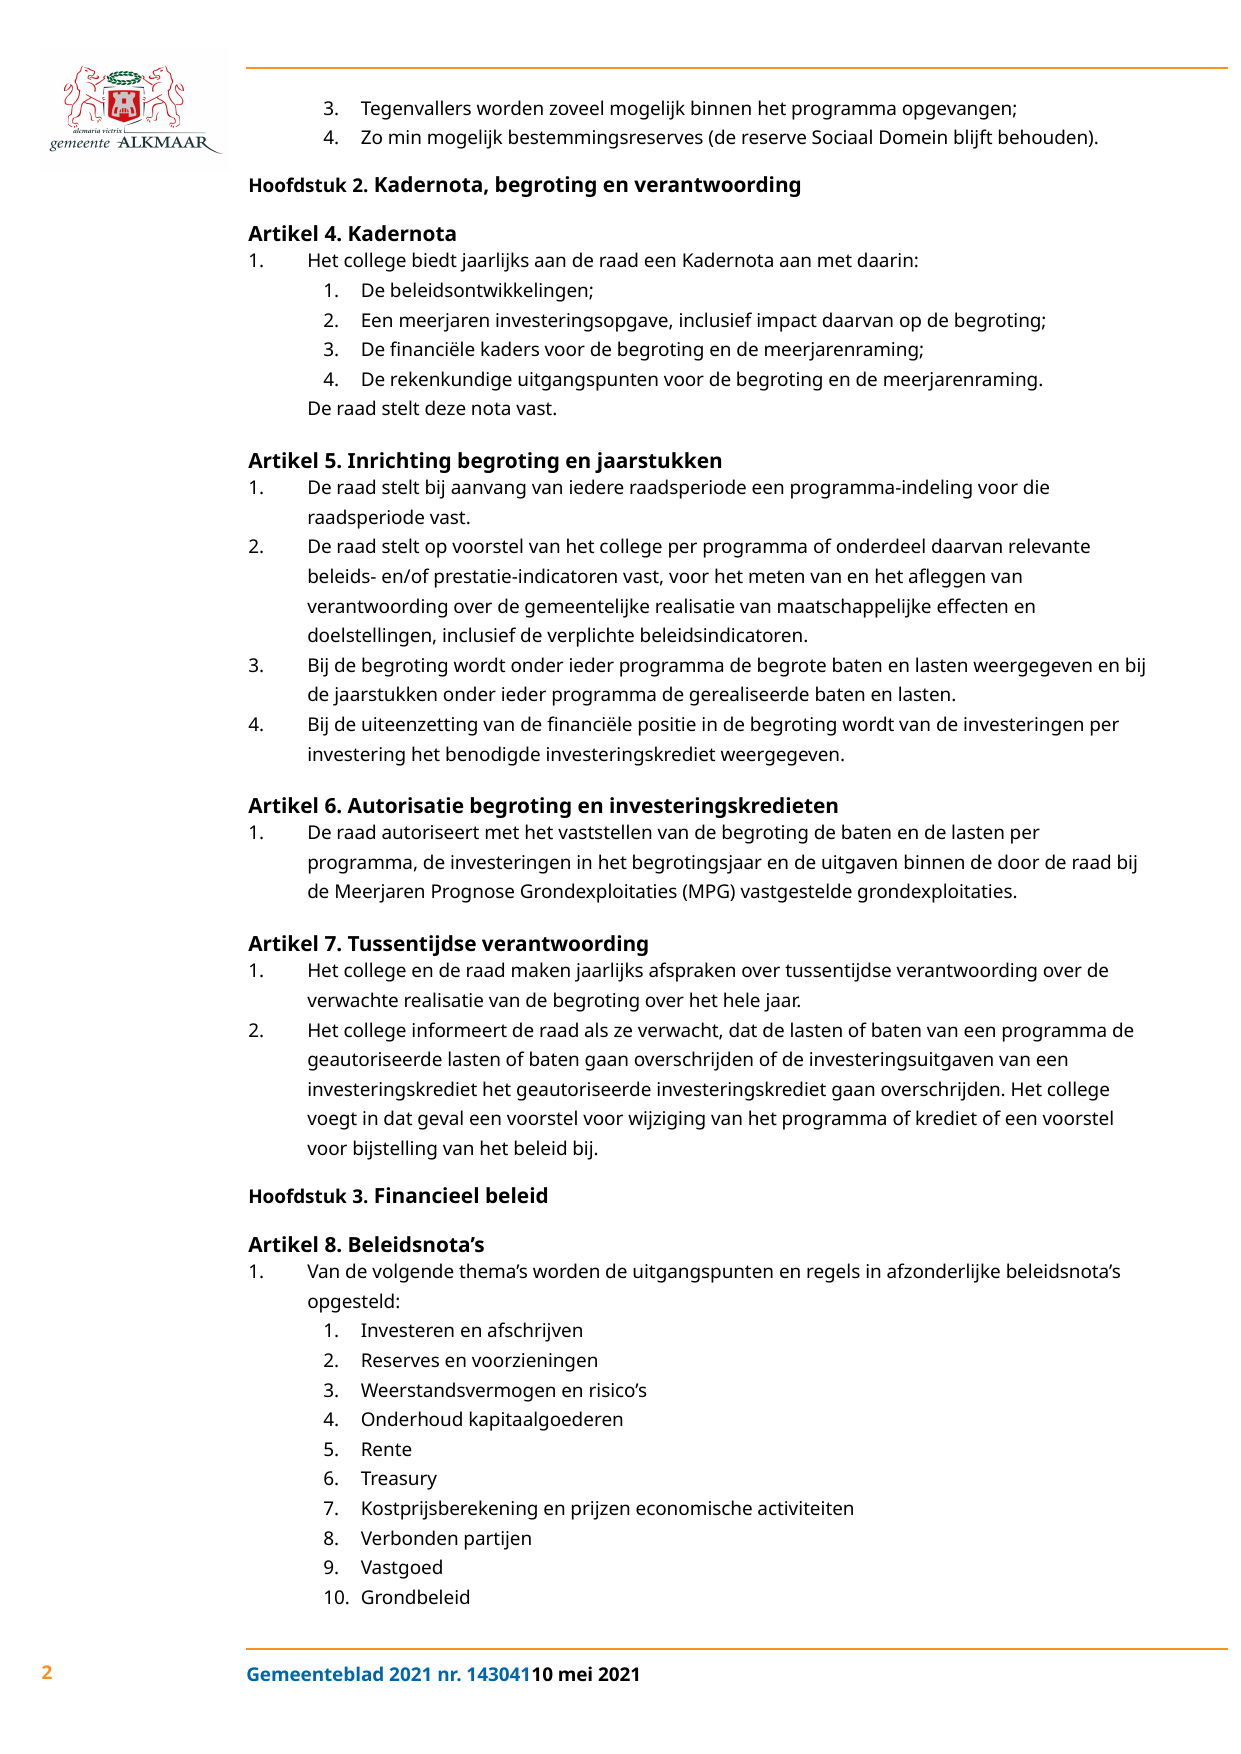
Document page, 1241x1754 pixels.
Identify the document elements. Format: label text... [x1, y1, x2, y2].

list De raad stelt bij aanvang van iedere raadsperiode een programma-indeling voor die raadsperiode vast. [248, 474, 1152, 530]
text Artikel 5. Inrichting begroting en jaarstukken [248, 446, 1152, 474]
list Zo min mogelijk bestemmingsreserves (de reserve Sociaal Domein blijft behouden). [323, 124, 1152, 150]
list Onderhoud kapitaalgoederen [323, 1406, 1152, 1432]
list De raad stelt op voorstel van het college per programma of onderdeel daarvan relevante beleids- en/of prestatie-indicatoren vast, voor het meten van en het afleggen van verantwoording over de gemeentelijke realisatie van maatschappelijke effecten en doelstellingen, inclusief de verplichte beleidsindicatoren. [248, 534, 1152, 648]
list Het college biedt jaarlijks aan de raad een Kadernota aan met daarin: [248, 248, 1152, 273]
list De raad stelt deze nota vast. [248, 396, 1152, 421]
text Artikel 7. Tussentijdse verantwoording [248, 929, 1152, 958]
text Artikel 8. Beleidsnota’s [248, 1230, 1152, 1258]
picture [41, 47, 231, 172]
list Investeren en afschrijven [323, 1318, 1152, 1343]
list De rekenkundige uitgangspunten voor de begroting en de meerjarenraming. [323, 366, 1152, 392]
list Tegenvallers worden zoveel mogelijk binnen het programma opgevangen; [323, 95, 1152, 121]
list Bij de begroting wordt onder ieder programma de begrote baten en lasten weergegeven en bij de jaarstukken onder ieder programma de gerealiseerde baten en lasten. [248, 652, 1152, 707]
list Rente [323, 1436, 1152, 1462]
text Hoofdstuk 3. Financieel beleid [248, 1181, 1152, 1209]
list Vastgoed [323, 1554, 1152, 1580]
list Grondbeleid [323, 1584, 1152, 1609]
text Artikel 6. Autorisatie begroting en investeringskredieten [248, 791, 1152, 819]
text Hoofdstuk 2. Kadernota, begroting en verantwoording [248, 170, 1152, 198]
list Kostprijsberekening en prijzen economische activiteiten [323, 1495, 1152, 1521]
list De beleidsontwikkelingen; [323, 277, 1152, 303]
list Een meerjaren investeringsopgave, inclusief impact daarvan op de begroting; [323, 307, 1152, 333]
list Verbonden partijen [323, 1525, 1152, 1550]
list De raad autoriseert met het vaststellen van de begroting de baten en de lasten per programma, de investeringen in het begrotingsjaar en de uitgaven binnen de door de raad bij de Meerjaren Prognose Grondexploitaties (MPG) vastgestelde grondexploitaties. [248, 819, 1152, 904]
list Treasury [323, 1466, 1152, 1491]
list Het college en de raad maken jaarlijks afspraken over tussentijdse verantwoording over de verwachte realisatie van de begroting over het hele jaar. [248, 958, 1152, 1013]
list Bij de uiteenzetting van de financiële positie in de begroting wordt van de investeringen per investering het benodigde investeringskrediet weergegeven. [248, 711, 1152, 766]
list Het college informeert de raad als ze verwacht, dat de lasten of baten van een programma de geautoriseerde lasten of baten gaan overschrijden of de investeringsuitgaven van een investeringskrediet het geautoriseerde investeringskrediet gaan overschrijden. Het college voegt in dat geval een voorstel voor wijziging van het programma of krediet of een voorstel voor bijstelling van het beleid bij. [248, 1017, 1152, 1161]
list Weerstandsvermogen en risico’s [323, 1377, 1152, 1402]
list De financiële kaders voor de begroting en de meerjarenraming; [323, 336, 1152, 362]
list Reserves en voorzieningen [323, 1347, 1152, 1373]
list Van de volgende thema’s worden de uitgangspunten en regels in afzonderlijke beleidsnota’s opgesteld: [248, 1258, 1152, 1314]
text Artikel 4. Kadernota [248, 219, 1152, 248]
